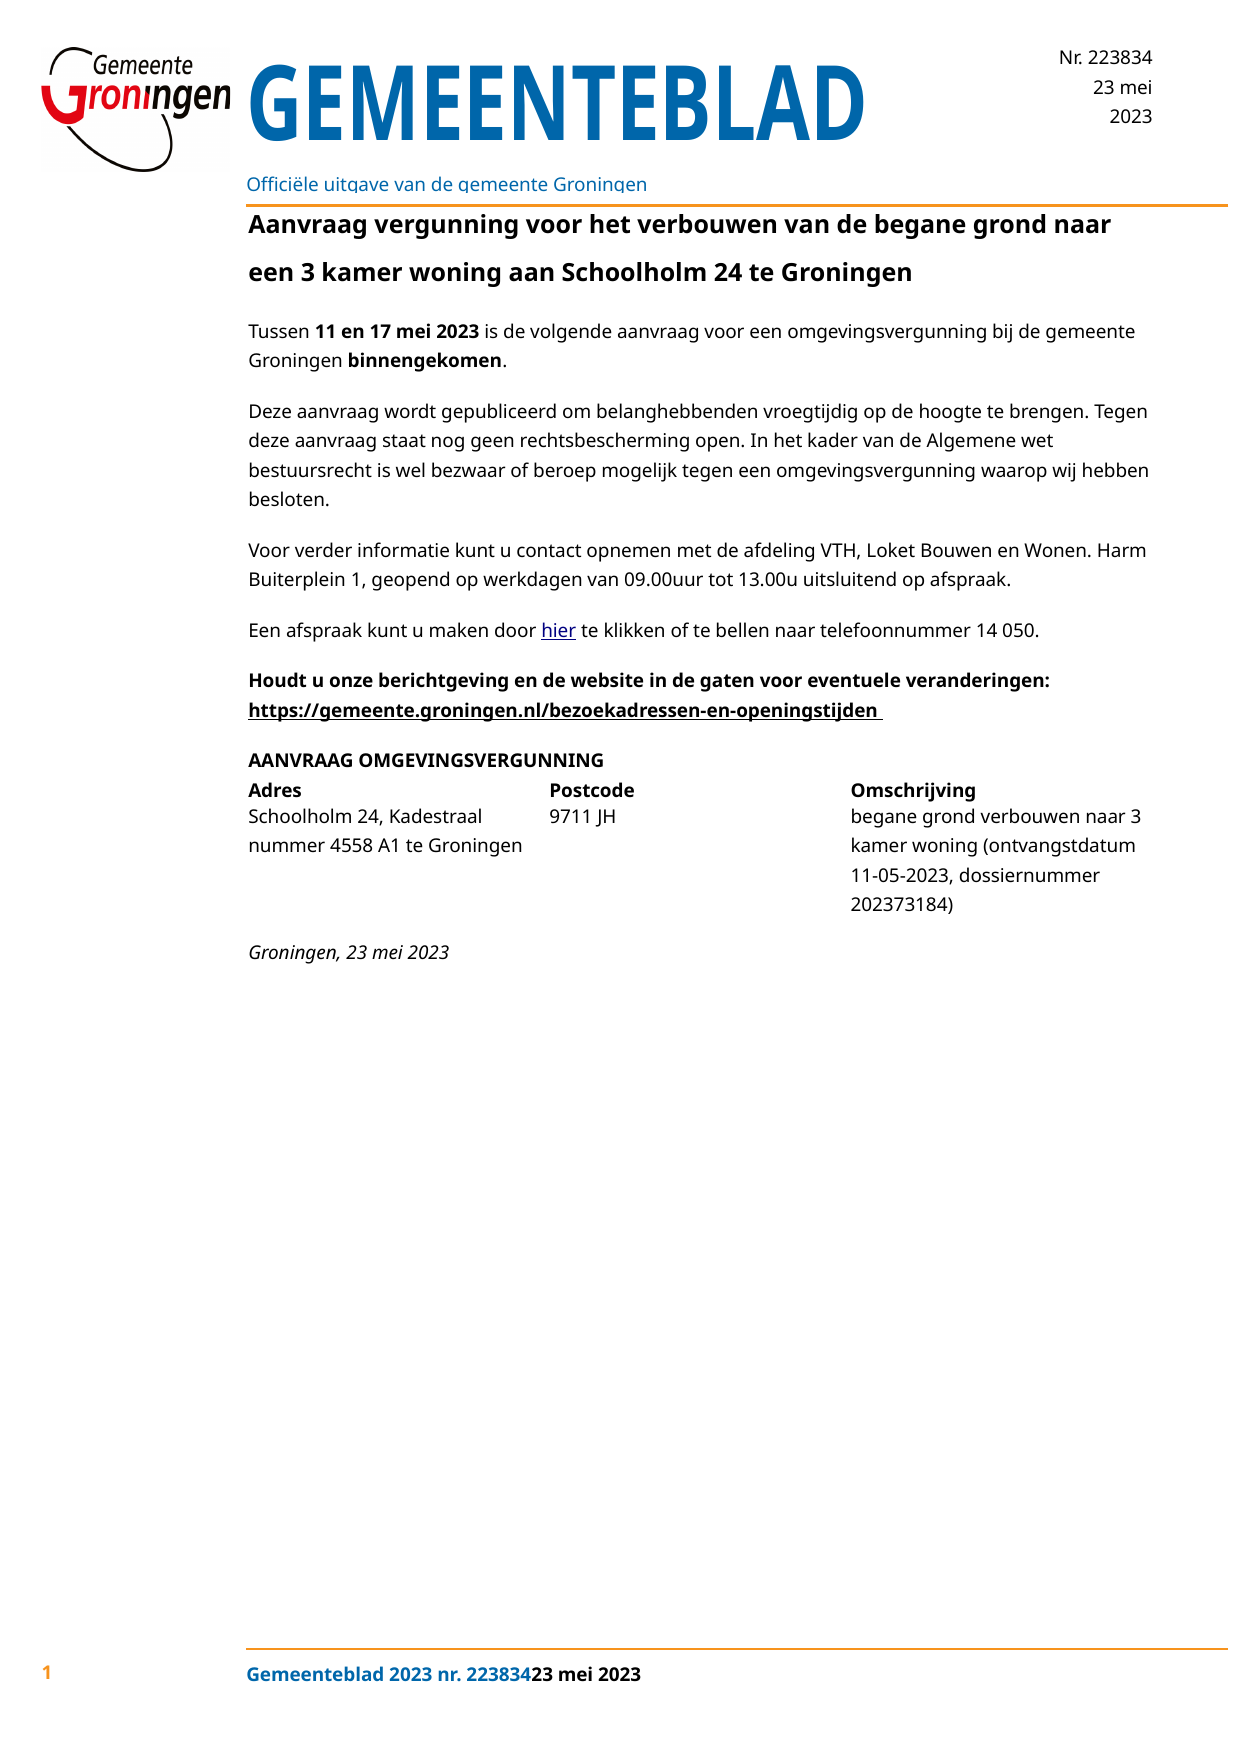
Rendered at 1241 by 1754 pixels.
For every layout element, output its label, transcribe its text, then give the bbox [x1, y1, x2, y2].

table_cell begane grond verbouwen naar 3 kamer woning (ontvangstdatum 11-05-2023, dossiernummer 202373184) [850, 803, 1152, 917]
text Groningen, 23 mei 2023 [248, 939, 1152, 964]
table_header Adres [248, 777, 549, 803]
table_header Postcode [549, 777, 850, 803]
table_cell 9711 JH [549, 803, 850, 917]
text Voor verder informatie kunt u contact opnemen met de afdeling VTH, Loket Bouwen en Wonen. Harm Buiterplein 1, geopend op werkdagen van 09.00uur tot 13.00u uitsluitend op afspraak. [248, 537, 1152, 592]
text Houdt u onze berichtgeving en de website in de gaten voor eventuele veranderingen: https://gemeente.groningen.nl/bezoekadressen-en-openingstijden [248, 667, 1152, 723]
picture [41, 47, 231, 172]
text Aanvraag vergunning voor het verbouwen van de begane grond naar een 3 kamer woning aan Schoolholm 24 te Groningen [248, 207, 1152, 288]
table_cell Schoolholm 24, Kadestraal nummer 4558 A1 te Groningen [248, 803, 549, 917]
text Tussen 11 en 17 mei 2023 is de volgende aanvraag voor een omgevingsvergunning bij de gemeente Groningen binnengekomen. [248, 318, 1152, 373]
table_header Omschrijving [850, 777, 1152, 803]
text Een afspraak kunt u maken door hier te klikken of te bellen naar telefoonnummer 14 050. [248, 617, 1152, 643]
text AANVRAAG OMGEVINGSVERGUNNING [248, 747, 1152, 773]
text Deze aanvraag wordt gepubliceerd om belanghebbenden vroegtijdig op de hoogte te brengen. Tegen deze aanvraag staat nog geen rechtsbescherming open. In het kader van de Algemene wet bestuursrecht is wel bezwaar of beroep mogelijk tegen een omgevingsvergunning waarop wij hebben besloten. [248, 398, 1152, 512]
